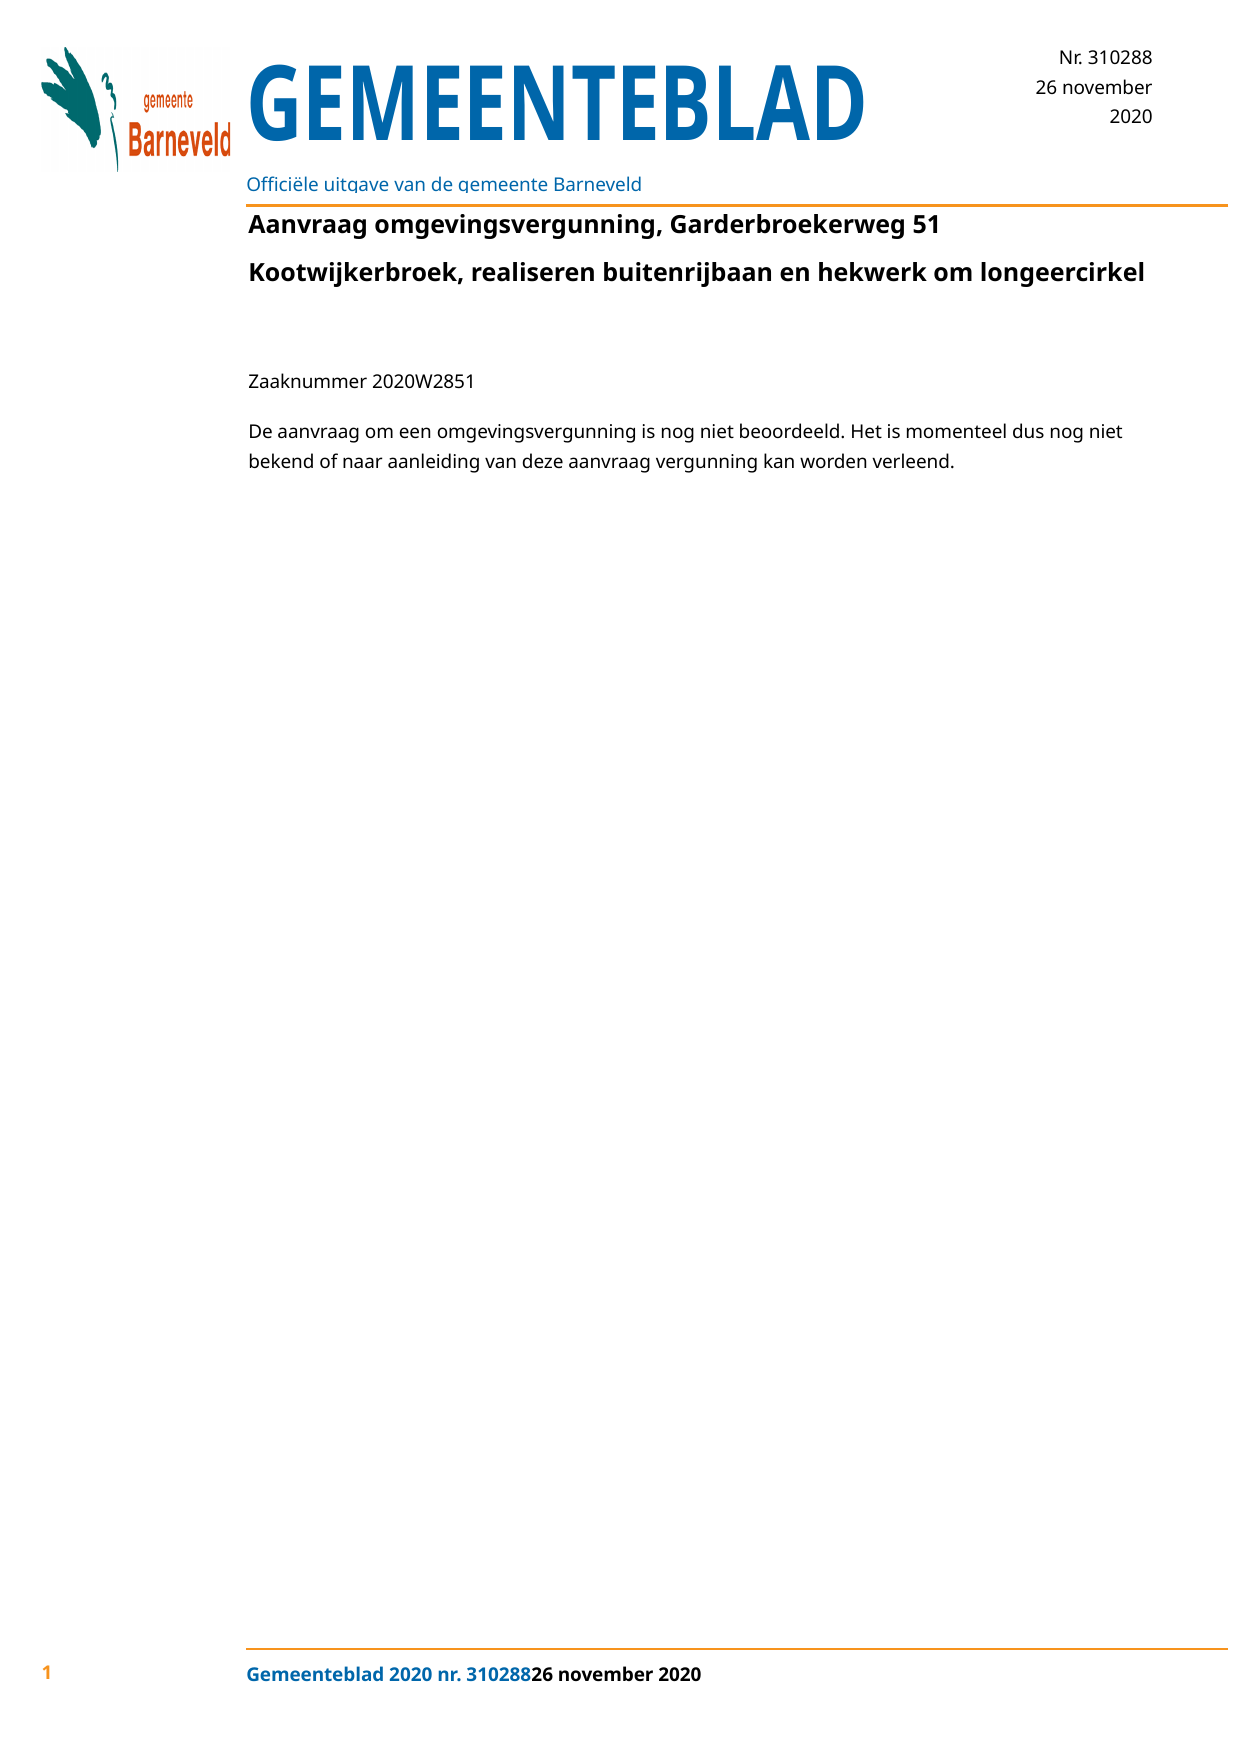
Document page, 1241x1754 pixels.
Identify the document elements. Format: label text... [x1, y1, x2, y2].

text De aanvraag om een omgevingsvergunning is nog niet beoordeeld. Het is momenteel dus nog niet bekend of naar aanleiding van deze aanvraag vergunning kan worden verleend. [248, 419, 1152, 474]
picture [41, 47, 231, 172]
text Zaaknummer 2020W2851 [248, 368, 1152, 394]
text Aanvraag omgevingsvergunning, Garderbroekerweg 51 Kootwijkerbroek, realiseren buitenrijbaan en hekwerk om longeercirkel [248, 207, 1152, 288]
